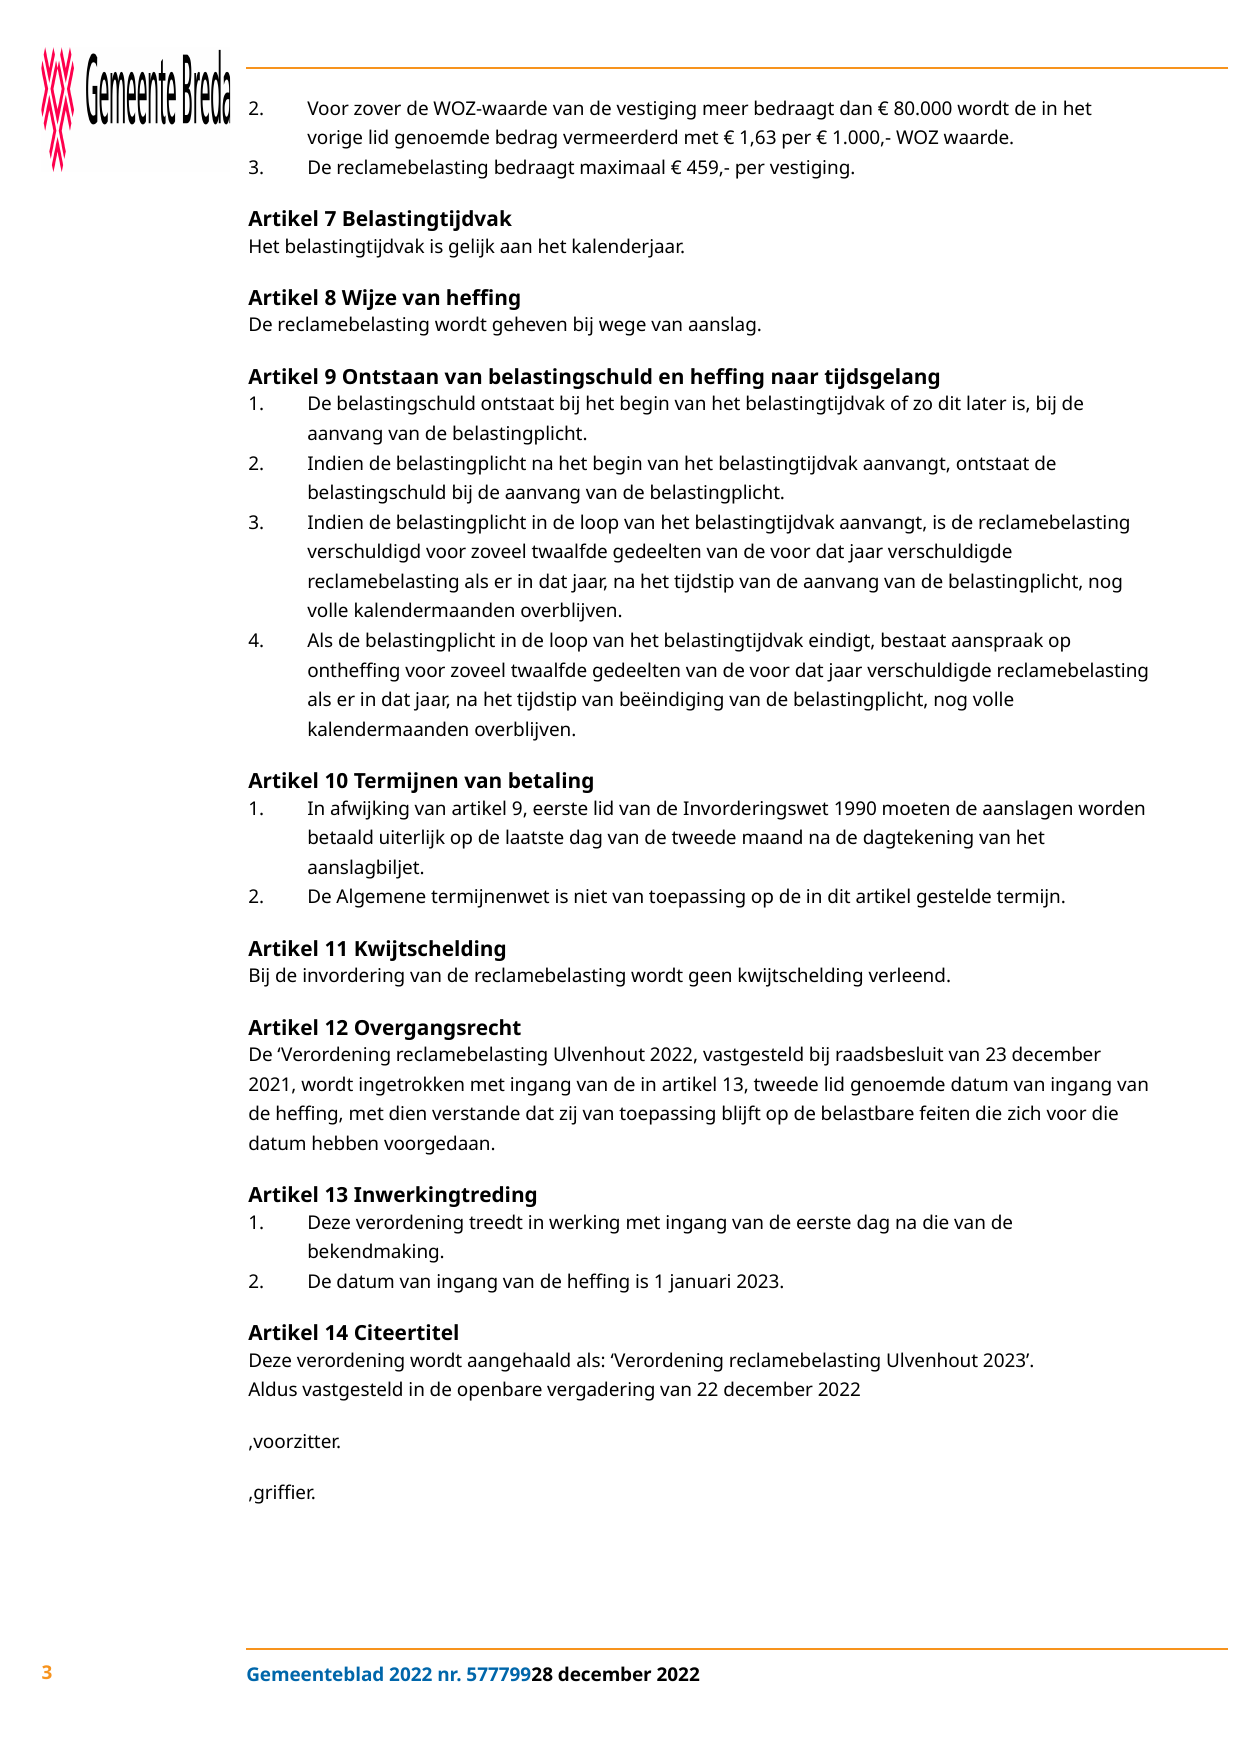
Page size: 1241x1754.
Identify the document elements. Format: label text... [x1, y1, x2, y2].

list De reclamebelasting bedraagt maximaal € 459,- per vestiging. [248, 154, 1152, 180]
text Artikel 14 Citeertitel [248, 1318, 1152, 1347]
text De reclamebelasting wordt geheven bij wege van aanslag. [248, 312, 1152, 337]
text Artikel 11 Kwijtschelding [248, 934, 1152, 962]
text Artikel 10 Termijnen van betaling [248, 766, 1152, 795]
list De Algemene termijnenwet is niet van toepassing op de in dit artikel gestelde termijn. [248, 883, 1152, 909]
text Artikel 13 Inwerkingtreding [248, 1180, 1152, 1209]
text ,voorzitter. [248, 1428, 1152, 1454]
picture [41, 47, 231, 172]
list Voor zover de WOZ-waarde van de vestiging meer bedraagt dan € 80.000 wordt de in het vorige lid genoemde bedrag vermeerderd met € 1,63 per € 1.000,- WOZ waarde. [248, 95, 1152, 150]
text ,griffier. [248, 1479, 1152, 1505]
list In afwijking van artikel 9, eerste lid van de Invorderingswet 1990 moeten de aanslagen worden betaald uiterlijk op de laatste dag van de tweede maand na de dagtekening van het aanslagbiljet. [248, 795, 1152, 880]
text Artikel 8 Wijze van heffing [248, 283, 1152, 312]
list Als de belastingplicht in de loop van het belastingtijdvak eindigt, bestaat aanspraak op ontheffing voor zoveel twaalfde gedeelten van de voor dat jaar verschuldigde reclamebelasting als er in dat jaar, na het tijdstip van beëindiging van de belastingplicht, nog volle kalendermaanden overblijven. [248, 627, 1152, 742]
text Artikel 12 Overgangsrecht [248, 1013, 1152, 1041]
list Deze verordening treedt in werking met ingang van de eerste dag na die van de bekendmaking. [248, 1209, 1152, 1264]
text De ‘Verordening reclamebelasting Ulvenhout 2022, vastgesteld bij raadsbesluit van 23 december 2021, wordt ingetrokken met ingang van de in artikel 13, tweede lid genoemde datum van ingang van de heffing, met dien verstande dat zij van toepassing blijft op de belastbare feiten die zich voor die datum hebben voorgedaan. [248, 1041, 1152, 1156]
text Het belastingtijdvak is gelijk aan het kalenderjaar. [248, 233, 1152, 258]
text Artikel 7 Belastingtijdvak [248, 204, 1152, 233]
text Deze verordening wordt aangehaald als: ‘Verordening reclamebelasting Ulvenhout 2023’. [248, 1347, 1152, 1373]
list De datum van ingang van de heffing is 1 januari 2023. [248, 1268, 1152, 1294]
list Indien de belastingplicht in de loop van het belastingtijdvak aanvangt, is de reclamebelasting verschuldigd voor zoveel twaalfde gedeelten van de voor dat jaar verschuldigde reclamebelasting als er in dat jaar, na het tijdstip van de aanvang van de belastingplicht, nog volle kalendermaanden overblijven. [248, 509, 1152, 623]
list De belastingschuld ontstaat bij het begin van het belastingtijdvak of zo dit later is, bij de aanvang van de belastingplicht. [248, 391, 1152, 446]
list Indien de belastingplicht na het begin van het belastingtijdvak aanvangt, ontstaat de belastingschuld bij de aanvang van de belastingplicht. [248, 450, 1152, 505]
text Bij de invordering van de reclamebelasting wordt geen kwijtschelding verleend. [248, 962, 1152, 988]
text Aldus vastgesteld in de openbare vergadering van 22 december 2022 [248, 1376, 1152, 1402]
text Artikel 9 Ontstaan van belastingschuld en heffing naar tijdsgelang [248, 362, 1152, 391]
